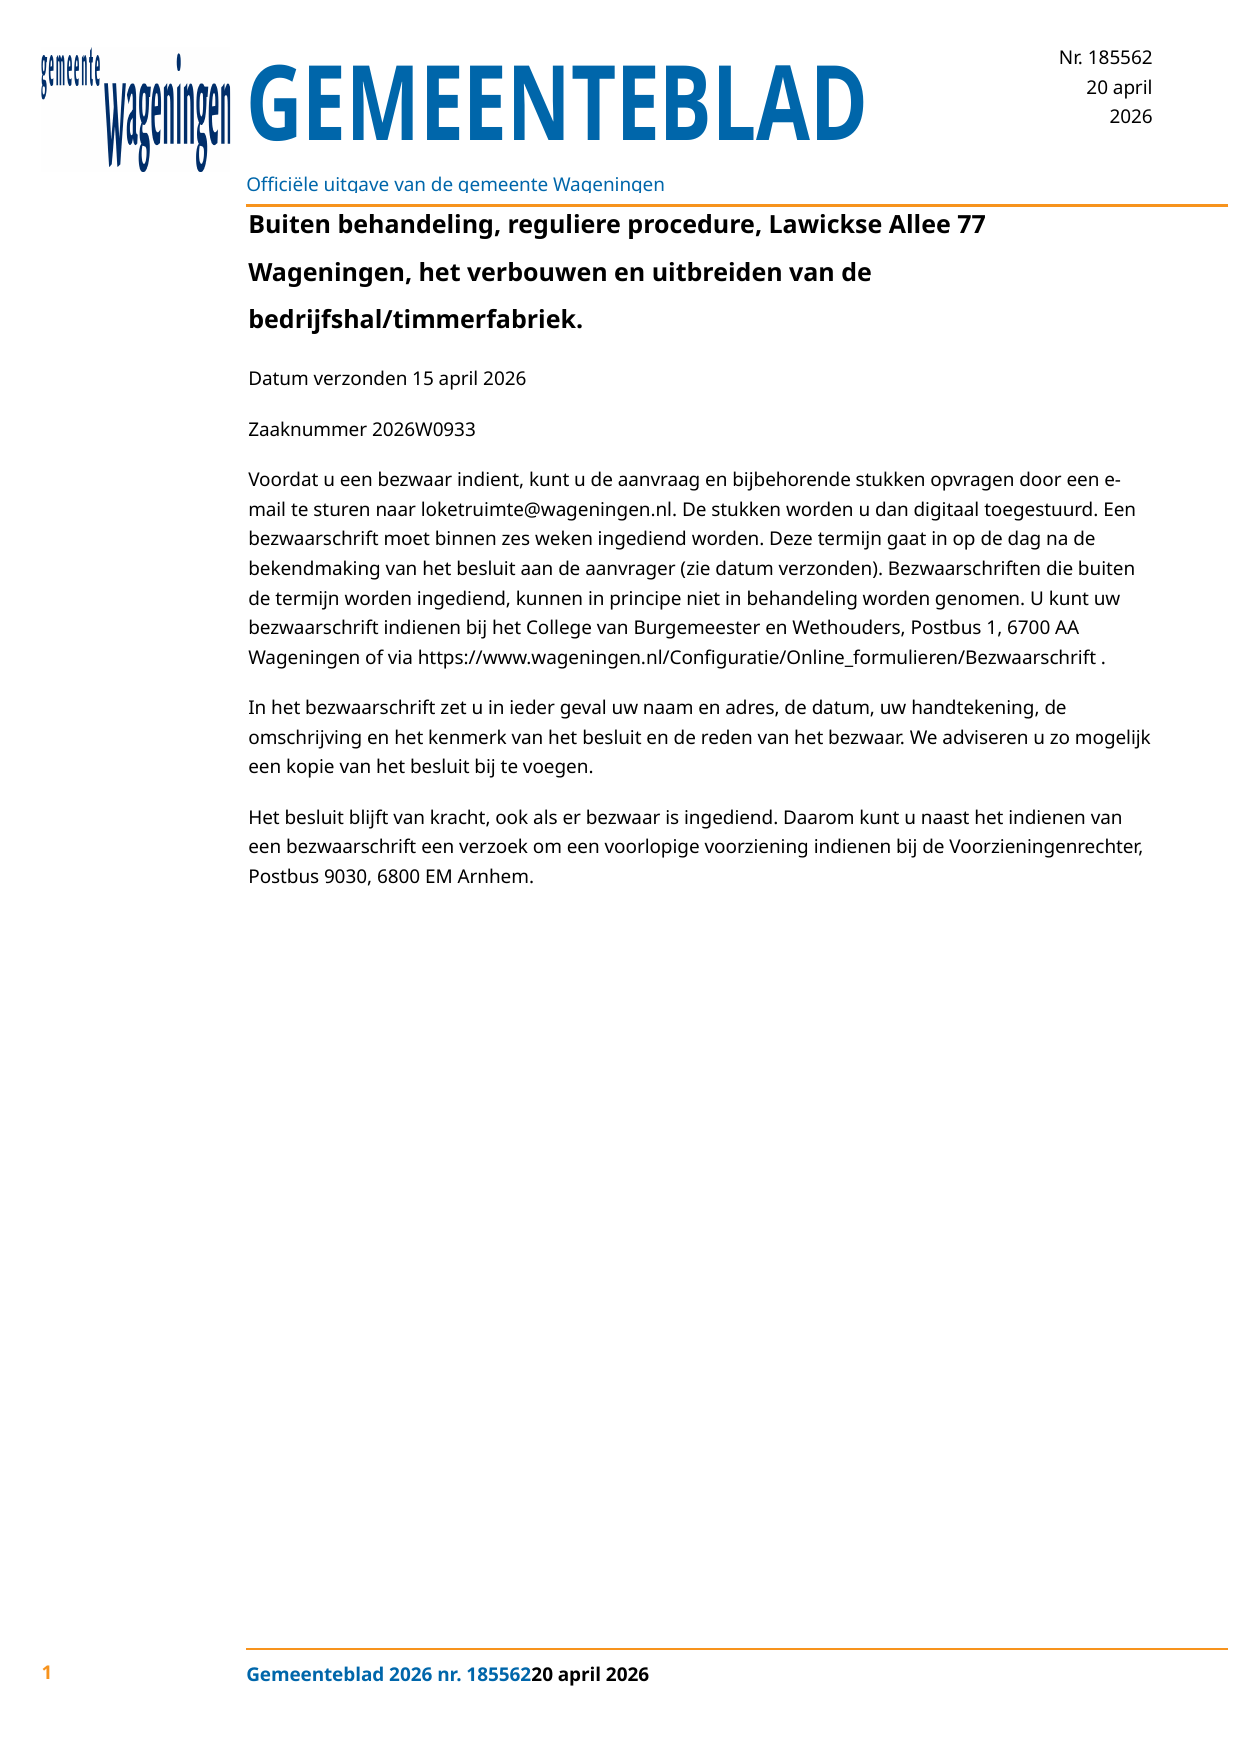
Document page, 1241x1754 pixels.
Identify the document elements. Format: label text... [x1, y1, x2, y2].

text Zaaknummer 2026W0933 [248, 416, 1152, 442]
text Voordat u een bezwaar indient, kunt u de aanvraag en bijbehorende stukken opvragen door een e-mail te sturen naar loketruimte@wageningen.nl. De stukken worden u dan digitaal toegestuurd. Een bezwaarschrift moet binnen zes weken ingediend worden. Deze termijn gaat in op de dag na de bekendmaking van het besluit aan de aanvrager (zie datum verzonden). Bezwaarschriften die buiten de termijn worden ingediend, kunnen in principe niet in behandeling worden genomen. U kunt uw bezwaarschrift indienen bij het College van Burgemeester en Wethouders, Postbus 1, 6700 AA Wageningen of via https://www.wageningen.nl/Configuratie/Online_formulieren/Bezwaarschrift . [248, 466, 1152, 669]
text In het bezwaarschrift zet u in ieder geval uw naam en adres, de datum, uw handtekening, de omschrijving en het kenmerk van het besluit en de reden van het bezwaar. We adviseren u zo mogelijk een kopie van het besluit bij te voegen. [248, 694, 1152, 779]
picture [41, 47, 231, 172]
text Datum verzonden 15 april 2026 [248, 366, 1152, 391]
text Het besluit blijft van kracht, ook als er bezwaar is ingediend. Daarom kunt u naast het indienen van een bezwaarschrift een verzoek om een voorlopige voorziening indienen bij de Voorzieningenrechter, Postbus 9030, 6800 EM Arnhem. [248, 804, 1152, 889]
text Buiten behandeling, reguliere procedure, Lawickse Allee 77 Wageningen, het verbouwen en uitbreiden van de bedrijfshal/timmerfabriek. [248, 207, 1152, 336]
